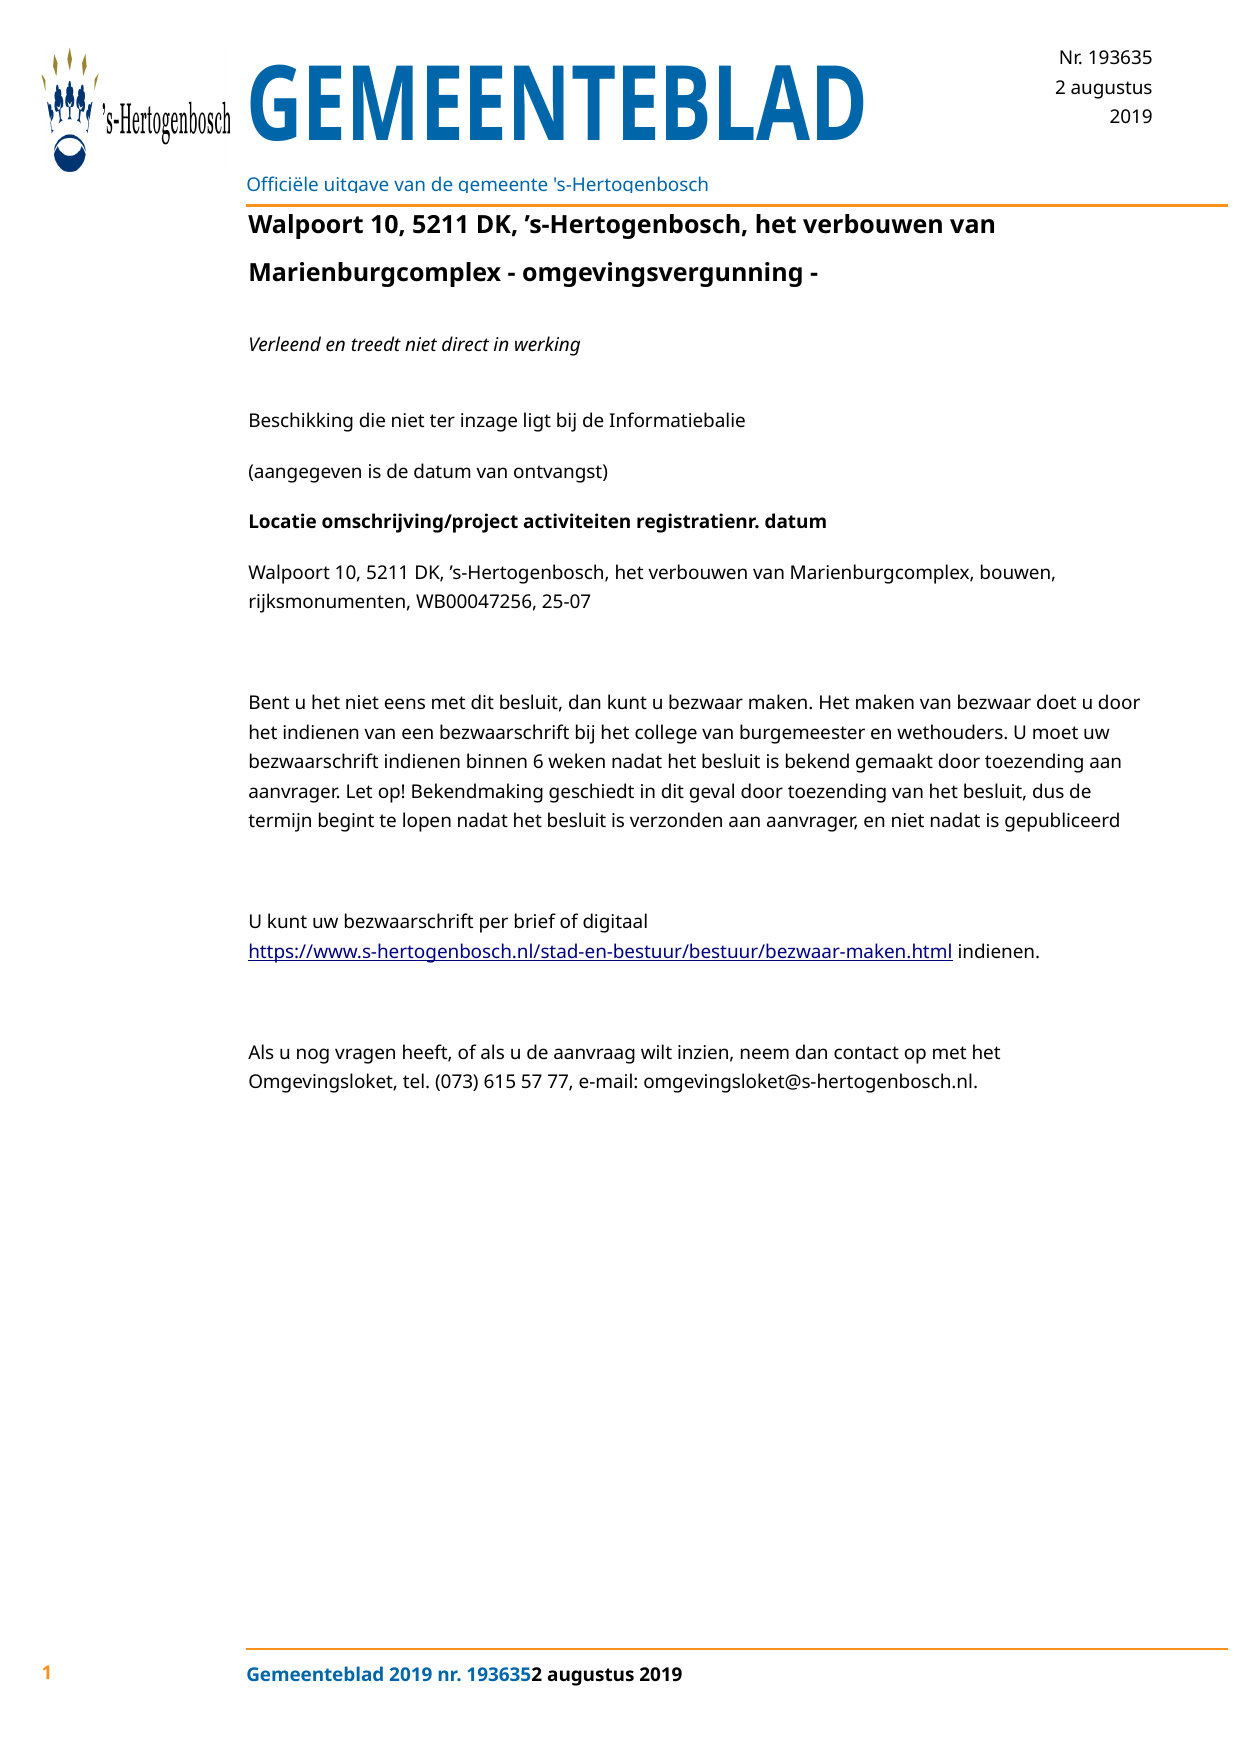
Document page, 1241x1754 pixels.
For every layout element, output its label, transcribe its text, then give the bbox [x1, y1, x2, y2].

text U kunt uw bezwaarschrift per brief of digitaal https://www.s-hertogenbosch.nl/stad-en-bestuur/bestuur/bezwaar-maken.html indienen. [248, 908, 1152, 964]
text Walpoort 10, 5211 DK, ’s-Hertogenbosch, het verbouwen van Marienburgcomplex - omgevingsvergunning - [248, 207, 1152, 288]
text Als u nog vragen heeft, of als u de aanvraag wilt inzien, neem dan contact op met het Omgevingsloket, tel. (073) 615 57 77, e-mail: omgevingsloket@s-hertogenbosch.nl. [248, 1039, 1152, 1094]
text Bent u het niet eens met dit besluit, dan kunt u bezwaar maken. Het maken van bezwaar doet u door het indienen van een bezwaarschrift bij het college van burgemeester en wethouders. U moet uw bezwaarschrift indienen binnen 6 weken nadat het besluit is bekend gemaakt door toezending aan aanvrager. Let op! Bekendmaking geschiedt in dit geval door toezending van het besluit, dus de termijn begint te lopen nadat het besluit is verzonden aan aanvrager, en niet nadat is gepubliceerd [248, 689, 1152, 833]
text Verleend en treedt niet direct in werking [248, 331, 1152, 357]
text Locatie omschrijving/project activiteiten registratienr. datum [248, 508, 1152, 534]
text Walpoort 10, 5211 DK, ’s-Hertogenbosch, het verbouwen van Marienburgcomplex, bouwen, rijksmonumenten, WB00047256, 25-07 [248, 559, 1152, 614]
picture [41, 47, 231, 172]
text Beschikking die niet ter inzage ligt bij de Informatiebalie [248, 408, 1152, 433]
text (aangegeven is de datum van ontvangst) [248, 458, 1152, 484]
